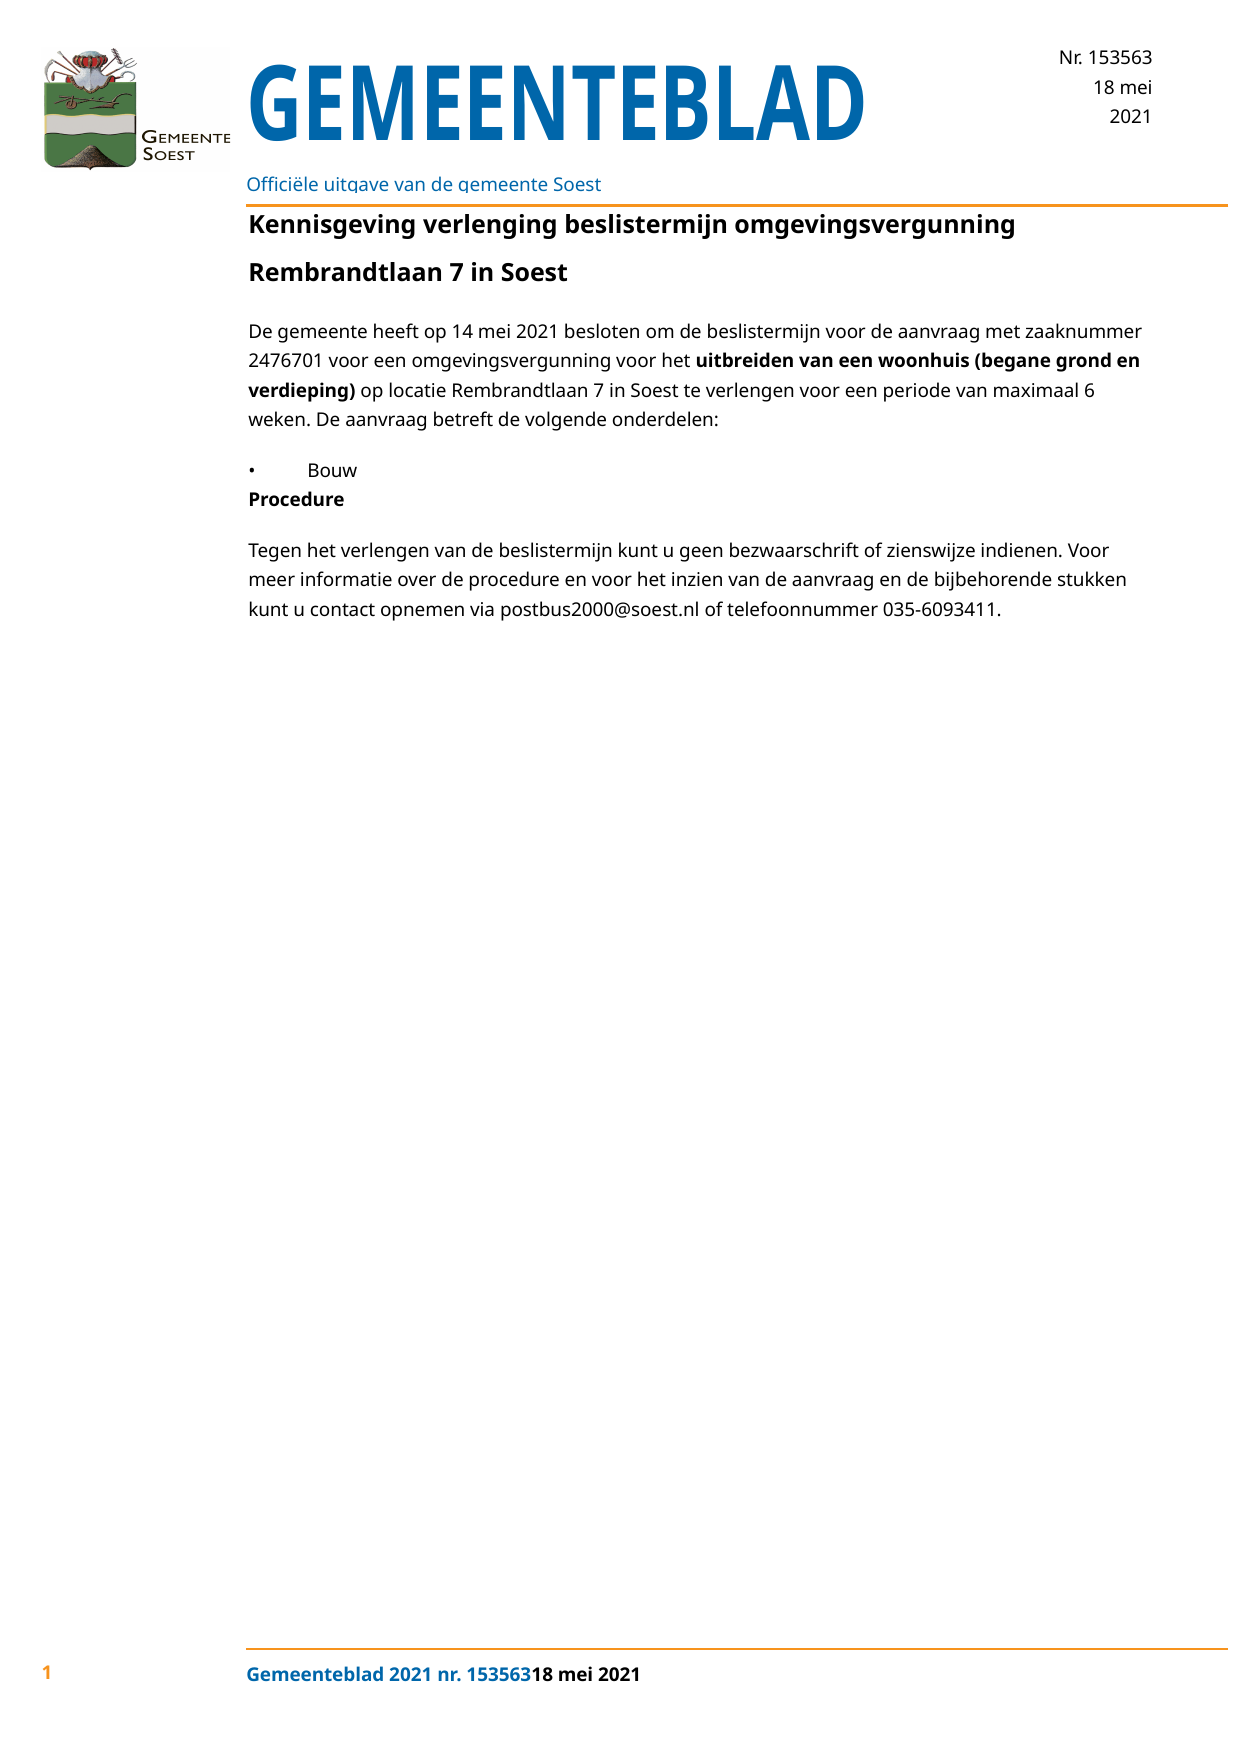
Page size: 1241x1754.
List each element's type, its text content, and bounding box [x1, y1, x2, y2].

list Bouw [248, 457, 1152, 483]
text De gemeente heeft op 14 mei 2021 besloten om de beslistermijn voor de aanvraag met zaaknummer 2476701 voor een omgevingsvergunning voor het uitbreiden van een woonhuis (begane grond en verdieping) op locatie Rembrandtlaan 7 in Soest te verlengen voor een periode van maximaal 6 weken. De aanvraag betreft de volgende onderdelen: [248, 318, 1152, 432]
picture [41, 47, 231, 172]
text Tegen het verlengen van de beslistermijn kunt u geen bezwaarschrift of zienswijze indienen. Voor meer informatie over de procedure en voor het inzien van de aanvraag en de bijbehorende stukken kunt u contact opnemen via postbus2000@soest.nl of telefoonnummer 035-6093411. [248, 537, 1152, 622]
text Procedure [248, 487, 1152, 512]
text Kennisgeving verlenging beslistermijn omgevingsvergunning Rembrandtlaan 7 in Soest [248, 207, 1152, 288]
